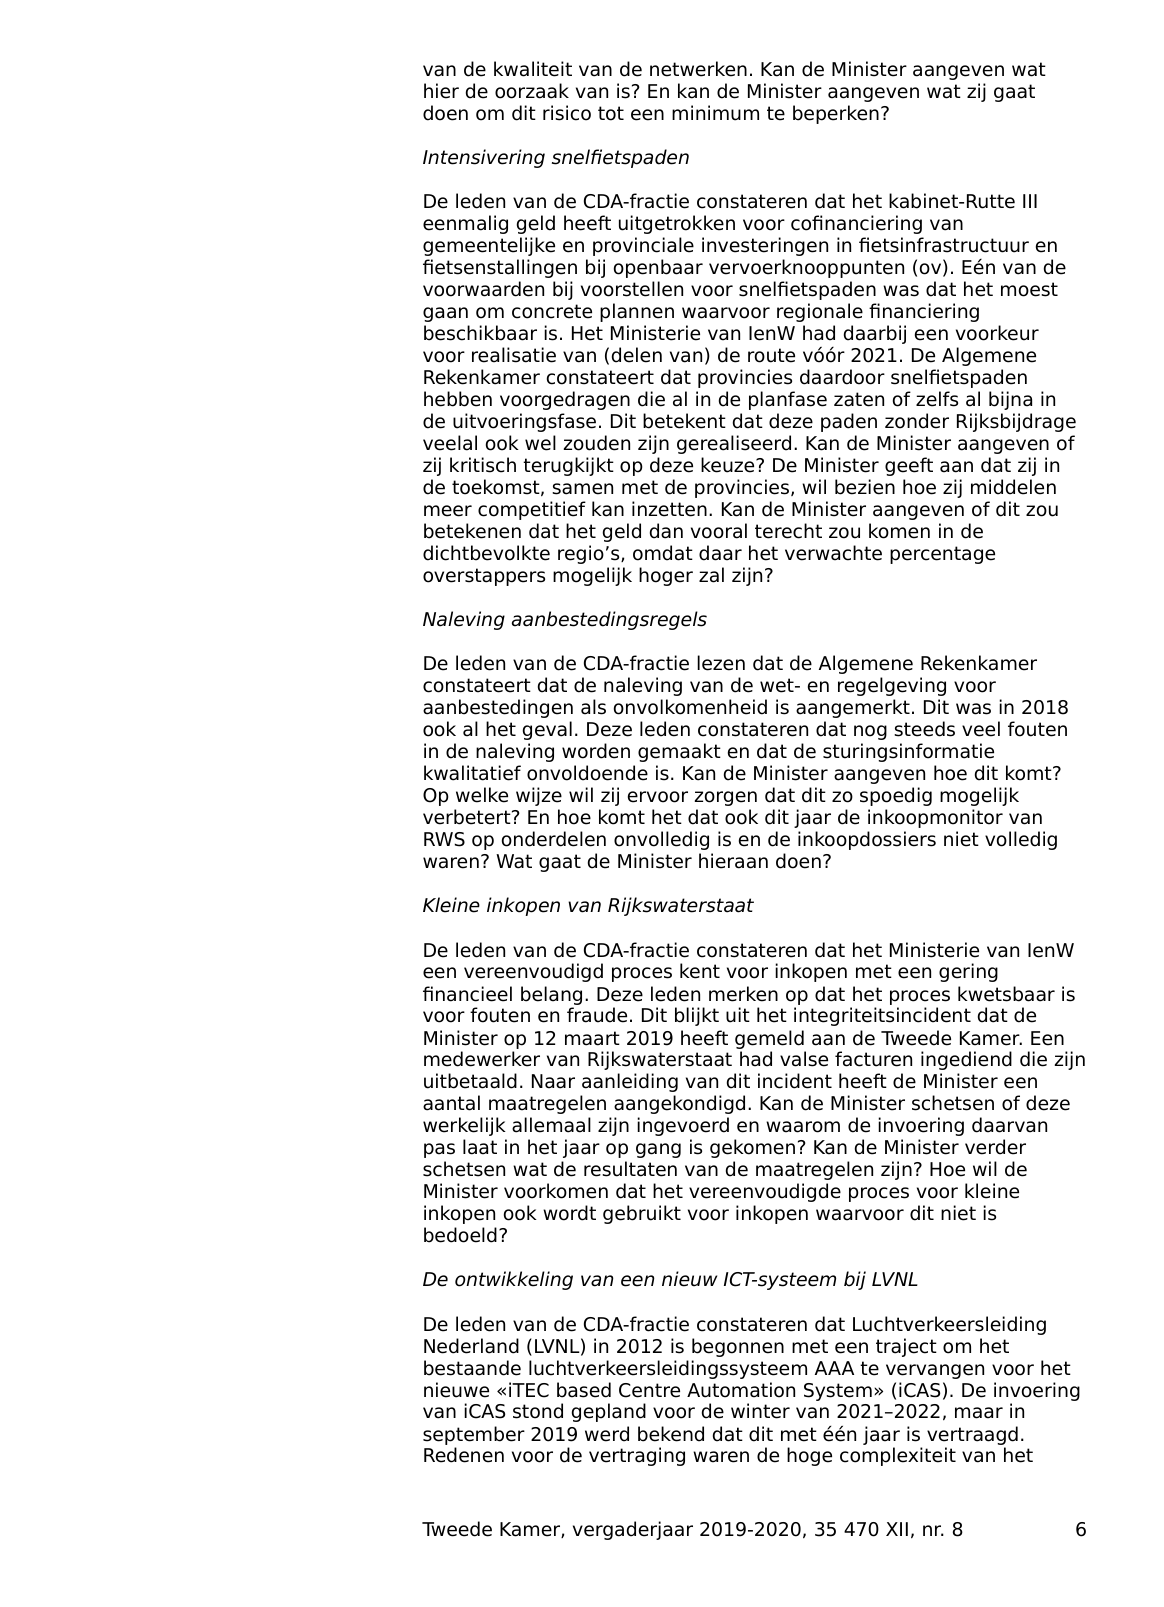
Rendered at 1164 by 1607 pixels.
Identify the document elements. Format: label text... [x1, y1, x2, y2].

subtitle Kleine inkopen van Rijkswaterstaat [422, 895, 1087, 917]
text De leden van de CDA-fractie constateren dat het Ministerie van IenW een vereenvoudigd proces kent voor inkopen met een gering financieel belang. Deze leden merken op dat het proces kwetsbaar is voor fouten en fraude. Dit blijkt uit het integriteitsincident dat de Minister op 12 maart 2019 heeft gemeld aan de Tweede Kamer. Een medewerker van Rijkswaterstaat had valse facturen ingediend die zijn uitbetaald. Naar aanleiding van dit incident heeft de Minister een aantal maatregelen aangekondigd. Kan de Minister schetsen of deze werkelijk allemaal zijn ingevoerd en waarom de invoering daarvan pas laat in het jaar op gang is gekomen? Kan de Minister verder schetsen wat de resultaten van de maatregelen zijn? Hoe wil de Minister voorkomen dat het vereenvoudigde proces voor kleine inkopen ook wordt gebruikt voor inkopen waarvoor dit niet is bedoeld? [422, 939, 1087, 1247]
text De leden van de CDA-fractie constateren dat Luchtverkeersleiding Nederland (LVNL) in 2012 is begonnen met een traject om het bestaande luchtverkeersleidingssysteem AAA te vervangen voor het nieuwe «iTEC based Centre Automation System» (iCAS). De invoering van iCAS stond gepland voor de winter van 2021–2022, maar in september 2019 werd bekend dat dit met één jaar is vertraagd. Redenen voor de vertraging waren de hoge complexiteit van het [422, 1313, 1087, 1467]
subtitle Naleving aanbestedingsregels [422, 609, 1087, 631]
text van de kwaliteit van de netwerken. Kan de Minister aangeven wat hier de oorzaak van is? En kan de Minister aangeven wat zij gaat doen om dit risico tot een minimum te beperken? [422, 59, 1087, 125]
subtitle Intensivering snelfietspaden [422, 147, 1087, 169]
text De leden van de CDA-fractie constateren dat het kabinet-Rutte III eenmalig geld heeft uitgetrokken voor cofinanciering van gemeentelijke en provinciale investeringen in fietsinfrastructuur en fietsenstallingen bij openbaar vervoerknooppunten (ov). Eén van de voorwaarden bij voorstellen voor snelfietspaden was dat het moest gaan om concrete plannen waarvoor regionale financiering beschikbaar is. Het Ministerie van IenW had daarbij een voorkeur voor realisatie van (delen van) de route vóór 2021. De Algemene Rekenkamer constateert dat provincies daardoor snelfietspaden hebben voorgedragen die al in de planfase zaten of zelfs al bijna in de uitvoeringsfase. Dit betekent dat deze paden zonder Rijksbijdrage veelal ook wel zouden zijn gerealiseerd. Kan de Minister aangeven of zij kritisch terugkijkt op deze keuze? De Minister geeft aan dat zij in de toekomst, samen met de provincies, wil bezien hoe zij middelen meer competitief kan inzetten. Kan de Minister aangeven of dit zou betekenen dat het geld dan vooral terecht zou komen in de dichtbevolkte regio’s, omdat daar het verwachte percentage overstappers mogelijk hoger zal zijn? [422, 191, 1087, 587]
subtitle De ontwikkeling van een nieuw ICT-systeem bij LVNL [422, 1269, 1087, 1291]
text De leden van de CDA-fractie lezen dat de Algemene Rekenkamer constateert dat de naleving van de wet- en regelgeving voor aanbestedingen als onvolkomenheid is aangemerkt. Dit was in 2018 ook al het geval. Deze leden constateren dat nog steeds veel fouten in de naleving worden gemaakt en dat de sturingsinformatie kwalitatief onvoldoende is. Kan de Minister aangeven hoe dit komt? Op welke wijze wil zij ervoor zorgen dat dit zo spoedig mogelijk verbetert? En hoe komt het dat ook dit jaar de inkoopmonitor van RWS op onderdelen onvolledig is en de inkoopdossiers niet volledig waren? Wat gaat de Minister hieraan doen? [422, 653, 1087, 873]
